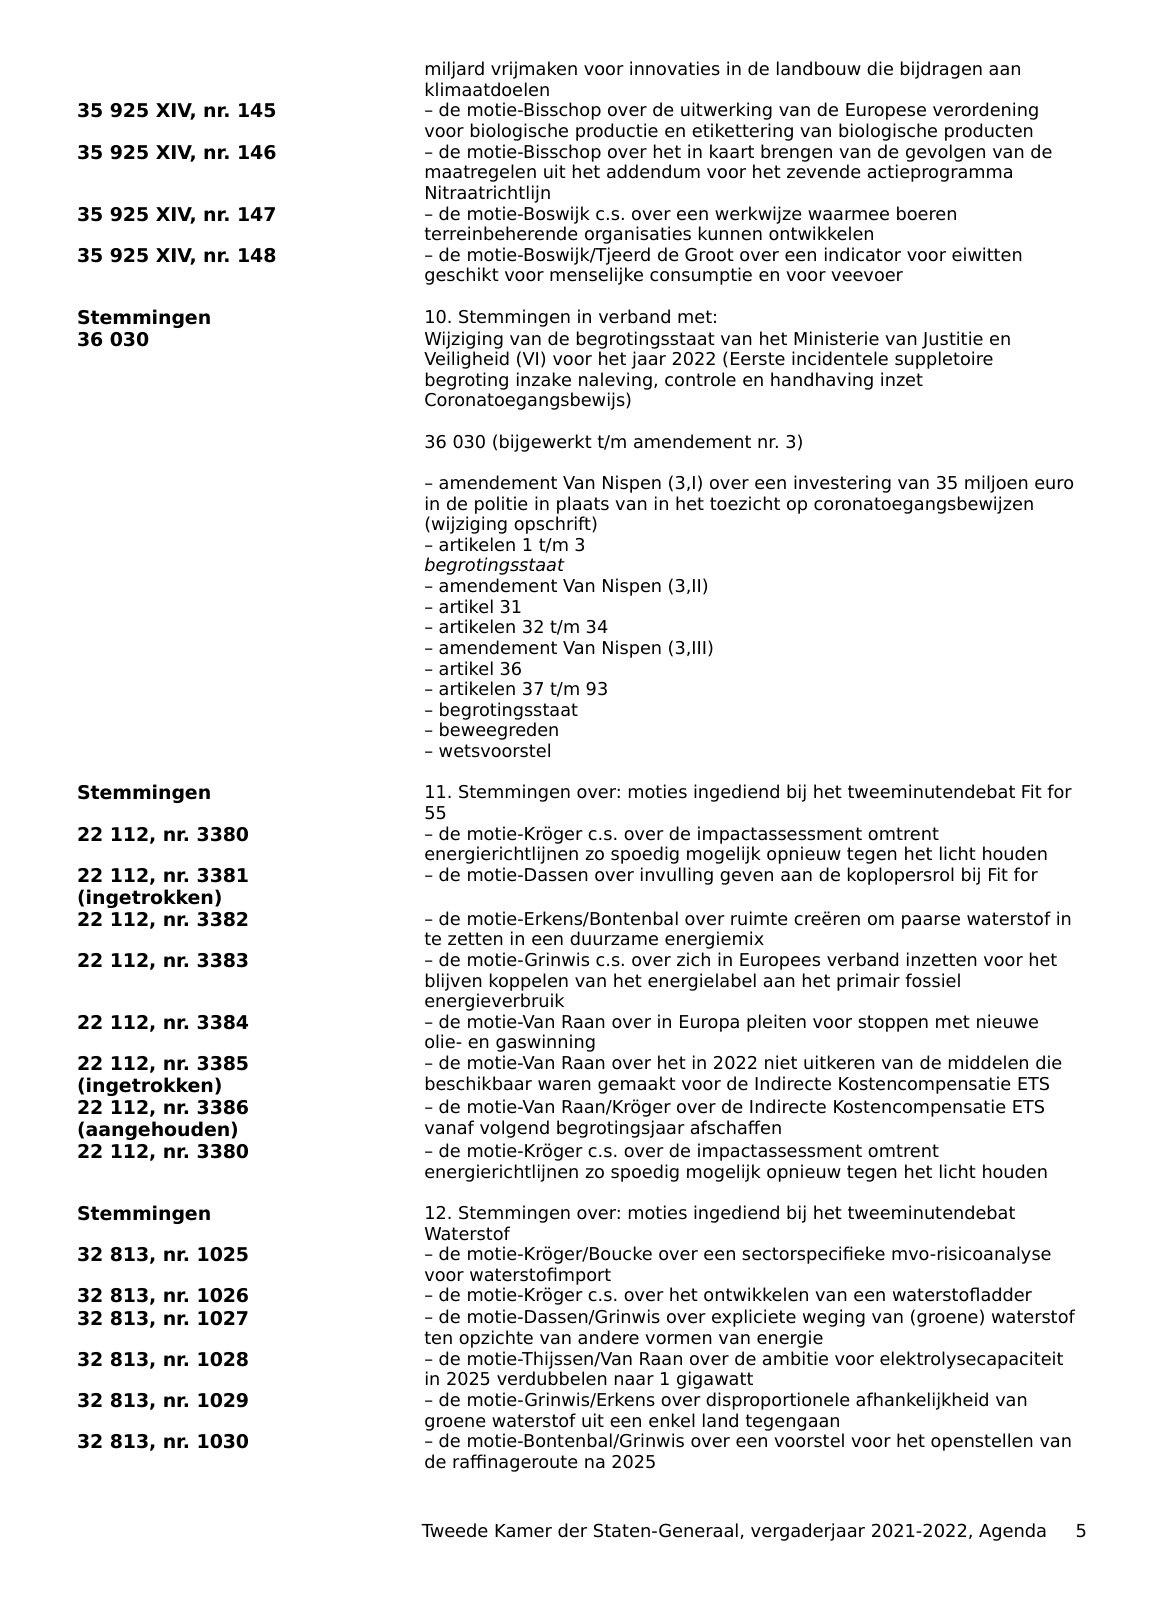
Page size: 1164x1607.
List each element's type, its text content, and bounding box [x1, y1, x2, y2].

table_cell – de motie-Kröger/Boucke over een sectorspecifieke mvo-risicoanalyse voor waterstofimport [418, 1244, 1087, 1285]
table_cell [401, 782, 418, 823]
table_cell 36 030 (bijgewerkt t/m amendement nr. 3) [418, 432, 1087, 452]
table_cell [77, 432, 401, 452]
table_cell [77, 1182, 401, 1203]
table_cell [401, 1182, 418, 1203]
table_cell [401, 307, 418, 328]
table_cell – de motie-Kröger c.s. over de impactassessment omtrent energierichtlijnen zo spoedig mogelijk opnieuw tegen het licht houden [418, 1141, 1087, 1182]
table_cell – de motie-Thijssen/Van Raan over de ambitie voor elektrolysecapaciteit in 2025 verdubbelen naar 1 gigawatt [418, 1349, 1087, 1390]
table_cell [401, 700, 418, 720]
table_cell – de motie-Grinwis/Erkens over disproportionele afhankelijkheid van groene waterstof uit een enkel land tegengaan [418, 1390, 1087, 1431]
table_cell [401, 1012, 418, 1053]
table_cell [401, 1285, 418, 1307]
table_cell [401, 204, 418, 245]
table_cell [401, 555, 418, 576]
table_cell – de motie-Dassen over invulling geven aan de koplopersrol bij Fit for [418, 865, 1087, 909]
table_cell – begrotingsstaat [418, 700, 1087, 720]
table_cell [77, 411, 401, 432]
table_cell [77, 700, 401, 720]
table_cell 35 925 XIV, nr. 146 [77, 142, 401, 203]
table_cell – de motie-Van Raan over het in 2022 niet uitkeren van de middelen die beschikbaar waren gemaakt voor de Indirecte Kostencompensatie ETS [418, 1053, 1087, 1097]
table_cell 35 925 XIV, nr. 148 [77, 245, 401, 286]
table_cell [418, 1182, 1087, 1203]
table_cell [401, 741, 418, 762]
table_cell – de motie-Bisschop over het in kaart brengen van de gevolgen van de maatregelen uit het addendum voor het zevende actieprogramma Nitraatrichtlijn [418, 142, 1087, 203]
table_cell – de motie-Bisschop over de uitwerking van de Europese verordening voor biologische productie en etikettering van biologische producten [418, 100, 1087, 142]
table_cell – de motie-Boswijk c.s. over een werkwijze waarmee boeren terreinbeherende organisaties kunnen ontwikkelen [418, 204, 1087, 245]
table_cell 22 112, nr. 3380 [77, 1141, 401, 1182]
table_cell [401, 762, 418, 782]
table_cell [401, 1431, 418, 1472]
table_cell – wetsvoorstel [418, 741, 1087, 762]
table_cell [401, 638, 418, 658]
table_cell – artikel 36 [418, 659, 1087, 679]
table_cell [401, 452, 418, 473]
table_cell [401, 1390, 418, 1431]
table_cell [401, 1141, 418, 1182]
table_cell [401, 411, 418, 432]
table_cell [77, 679, 401, 700]
table_cell [77, 555, 401, 576]
table_cell 35 925 XIV, nr. 145 [77, 100, 401, 142]
table_cell Wijziging van de begrotingsstaat van het Ministerie van Justitie en Veiligheid (VI) voor het jaar 2022 (Eerste incidentele suppletoire begroting inzake naleving, controle en handhaving inzet Coronatoegangsbewijs) [418, 329, 1087, 411]
table_cell [77, 473, 401, 535]
table_cell 10. Stemmingen in verband met: [418, 307, 1087, 328]
table_cell – de motie-Bontenbal/Grinwis over een voorstel voor het openstellen van de raffinageroute na 2025 [418, 1431, 1087, 1472]
table_cell [401, 909, 418, 950]
table_cell Stemmingen [77, 1203, 401, 1244]
table_cell [401, 576, 418, 597]
table_cell [418, 286, 1087, 307]
table_cell [77, 762, 401, 782]
table_cell – de motie-Van Raan/Kröger over de Indirecte Kostencompensatie ETS vanaf volgend begrotingsjaar afschaffen [418, 1097, 1087, 1141]
table_cell – artikelen 37 t/m 93 [418, 679, 1087, 700]
table_cell [401, 1097, 418, 1141]
table_cell 11. Stemmingen over: moties ingediend bij het tweeminutendebat Fit for 55 [418, 782, 1087, 823]
table_cell [77, 597, 401, 617]
table_cell – de motie-Kröger c.s. over het ontwikkelen van een waterstofladder [418, 1285, 1087, 1307]
table_cell 35 925 XIV, nr. 147 [77, 204, 401, 245]
table_cell [401, 950, 418, 1012]
table_cell 32 813, nr. 1030 [77, 1431, 401, 1472]
table_cell – de motie-Dassen/Grinwis over expliciete weging van (groene) waterstof ten opzichte van andere vormen van energie [418, 1308, 1087, 1349]
table_cell 32 813, nr. 1029 [77, 1390, 401, 1431]
table_cell [401, 535, 418, 555]
table_cell [401, 1053, 418, 1097]
table_cell [401, 142, 418, 203]
table_cell 22 112, nr. 3383 [77, 950, 401, 1012]
table_cell 32 813, nr. 1025 [77, 1244, 401, 1285]
table_cell [401, 59, 418, 100]
table_cell [77, 576, 401, 597]
table_cell [401, 432, 418, 452]
table_cell – amendement Van Nispen (3,III) [418, 638, 1087, 658]
table_cell [401, 679, 418, 700]
table_cell [401, 1203, 418, 1244]
table_cell Stemmingen [77, 307, 401, 328]
table_cell [418, 762, 1087, 782]
table_cell – de motie-Erkens/Bontenbal over ruimte creëren om paarse waterstof in te zetten in een duurzame energiemix [418, 909, 1087, 950]
table_cell [401, 1349, 418, 1390]
table_cell – de motie-Kröger c.s. over de impactassessment omtrent energierichtlijnen zo spoedig mogelijk opnieuw tegen het licht houden [418, 824, 1087, 865]
table_cell [77, 741, 401, 762]
table_cell [401, 100, 418, 142]
table_cell – artikelen 1 t/m 3 [418, 535, 1087, 555]
table_cell [401, 659, 418, 679]
table_cell 32 813, nr. 1028 [77, 1349, 401, 1390]
table_cell [77, 617, 401, 638]
table_cell 32 813, nr. 1027 [77, 1308, 401, 1349]
table_cell [418, 452, 1087, 473]
table_cell [401, 865, 418, 909]
table_cell [77, 638, 401, 658]
table_cell [401, 329, 418, 411]
table_cell 22 112, nr. 3381 (ingetrokken) [77, 865, 401, 909]
table_cell [418, 411, 1087, 432]
table_cell 32 813, nr. 1026 [77, 1285, 401, 1307]
table_cell 12. Stemmingen over: moties ingediend bij het tweeminutendebat Waterstof [418, 1203, 1087, 1244]
table_cell 22 112, nr. 3384 [77, 1012, 401, 1053]
table_cell [77, 59, 401, 100]
table_cell [401, 286, 418, 307]
table_cell – beweegreden [418, 720, 1087, 741]
table_cell [401, 245, 418, 286]
table_cell – artikel 31 [418, 597, 1087, 617]
table_cell 22 112, nr. 3386 (aangehouden) [77, 1097, 401, 1141]
table_cell [401, 597, 418, 617]
table_cell [77, 720, 401, 741]
table_cell 22 112, nr. 3380 [77, 824, 401, 865]
table_cell – de motie-Grinwis c.s. over zich in Europees verband inzetten voor het blijven koppelen van het energielabel aan het primair fossiel energieverbruik [418, 950, 1087, 1012]
table_cell Stemmingen [77, 782, 401, 823]
table_cell [401, 720, 418, 741]
table_cell – de motie-Van Raan over in Europa pleiten voor stoppen met nieuwe olie- en gaswinning [418, 1012, 1087, 1053]
table_cell [77, 452, 401, 473]
table_cell 36 030 [77, 329, 401, 411]
table_cell [401, 824, 418, 865]
table_cell – de motie-Boswijk/Tjeerd de Groot over een indicator voor eiwitten geschikt voor menselijke consumptie en voor veevoer [418, 245, 1087, 286]
table_cell – amendement Van Nispen (3,I) over een investering van 35 miljoen euro in de politie in plaats van in het toezicht op coronatoegangsbewijzen (wijziging opschrift) [418, 473, 1087, 535]
table_cell – artikelen 32 t/m 34 [418, 617, 1087, 638]
table_cell [401, 617, 418, 638]
table_cell [77, 286, 401, 307]
table_cell [401, 473, 418, 535]
table_cell 22 112, nr. 3382 [77, 909, 401, 950]
table_cell [77, 535, 401, 555]
table_cell begrotingsstaat [418, 555, 1087, 576]
table_cell – amendement Van Nispen (3,II) [418, 576, 1087, 597]
table_cell [401, 1244, 418, 1285]
table_cell miljard vrijmaken voor innovaties in de landbouw die bijdragen aan klimaatdoelen [418, 59, 1087, 100]
table_cell 22 112, nr. 3385 (ingetrokken) [77, 1053, 401, 1097]
table_cell [77, 659, 401, 679]
table_cell [401, 1308, 418, 1349]
